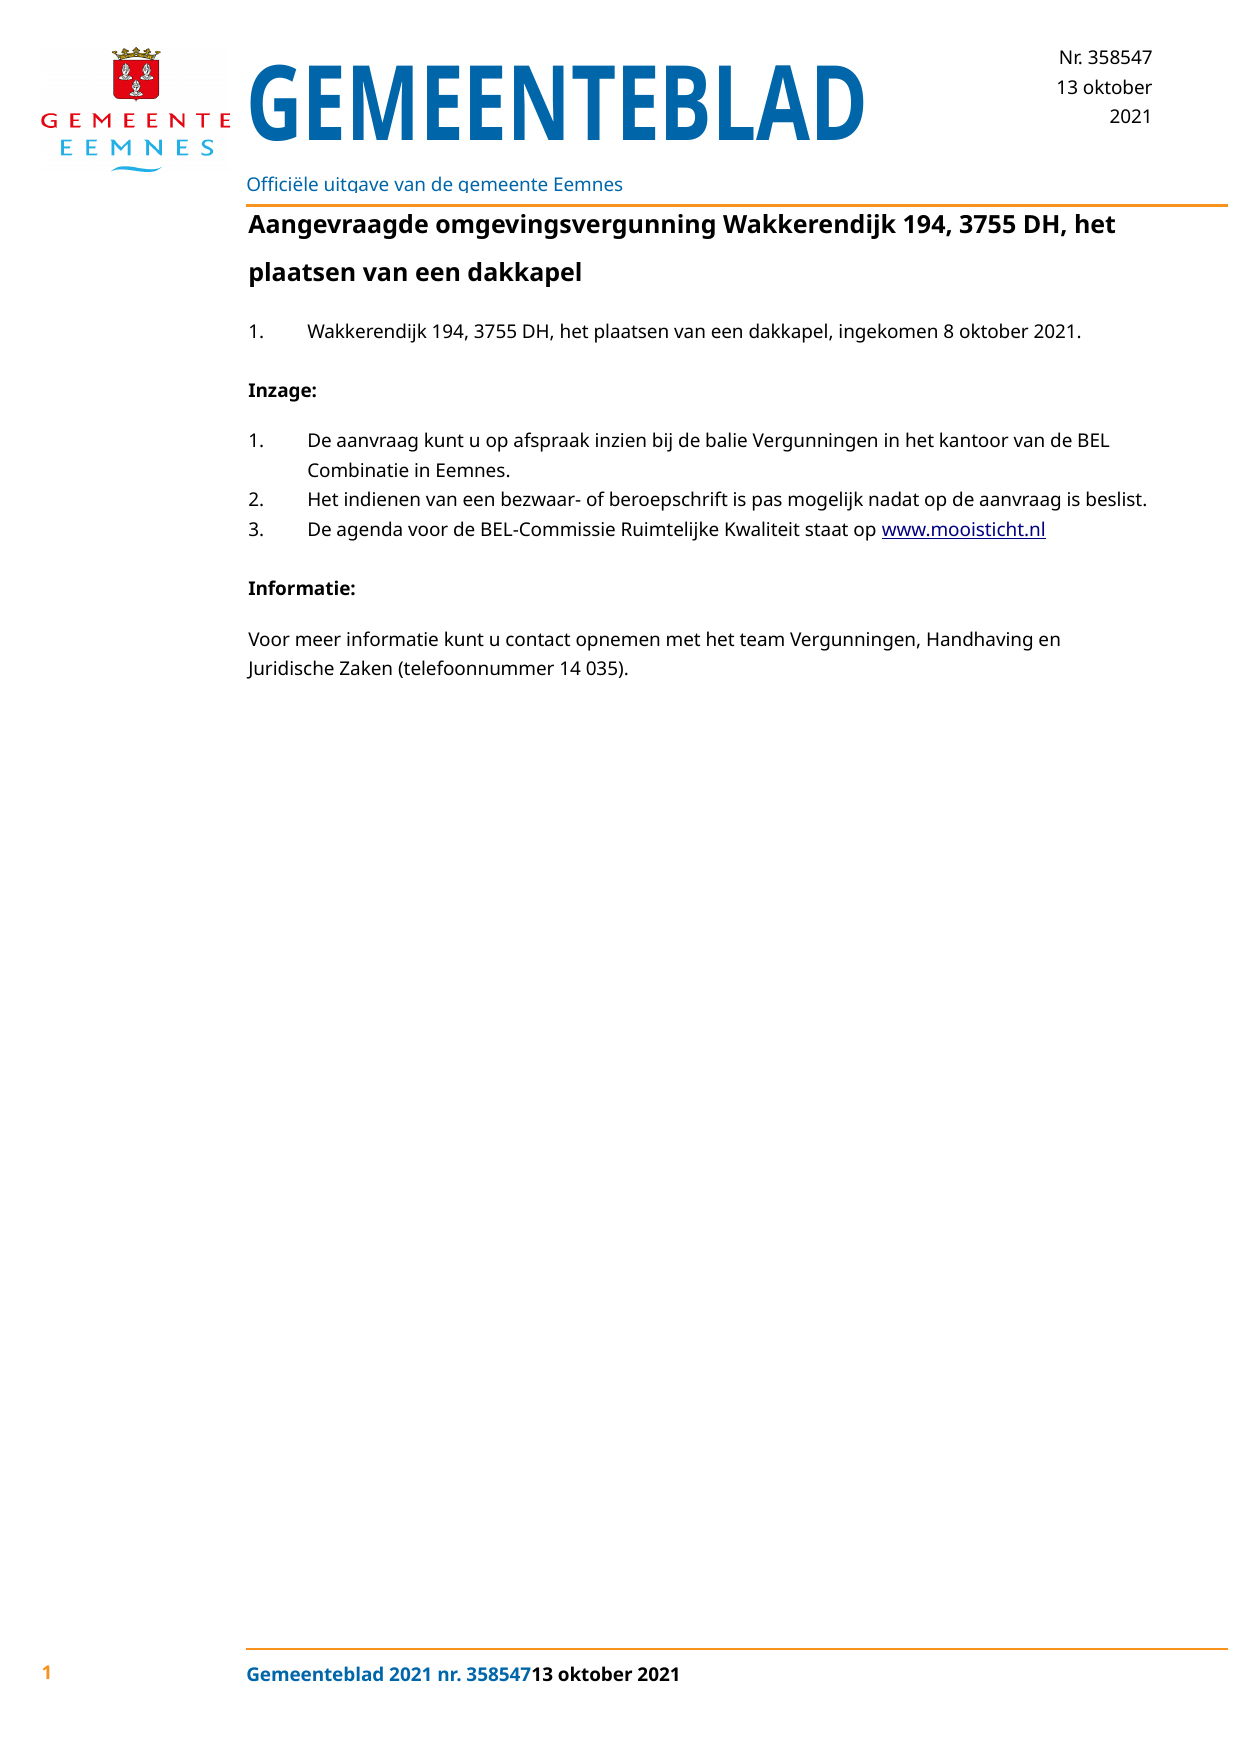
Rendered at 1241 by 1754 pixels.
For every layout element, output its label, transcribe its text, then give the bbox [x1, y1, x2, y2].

text Inzage: [248, 377, 1152, 403]
list Het indienen van een bezwaar- of beroepschrift is pas mogelijk nadat op de aanvraag is beslist. [248, 487, 1152, 512]
list De agenda voor de BEL-Commissie Ruimtelijke Kwaliteit staat op www.mooisticht.nl [248, 516, 1152, 542]
text Aangevraagde omgevingsvergunning Wakkerendijk 194, 3755 DH, het plaatsen van een dakkapel [248, 207, 1152, 288]
text Informatie: [248, 575, 1152, 601]
list Wakkerendijk 194, 3755 DH, het plaatsen van een dakkapel, ingekomen 8 oktober 2021. [248, 318, 1152, 344]
text Voor meer informatie kunt u contact opnemen met het team Vergunningen, Handhaving en Juridische Zaken (telefoonnummer 14 035). [248, 626, 1152, 681]
picture [41, 47, 231, 172]
list De aanvraag kunt u op afspraak inzien bij de balie Vergunningen in het kantoor van de BEL Combinatie in Eemnes. [248, 427, 1152, 483]
